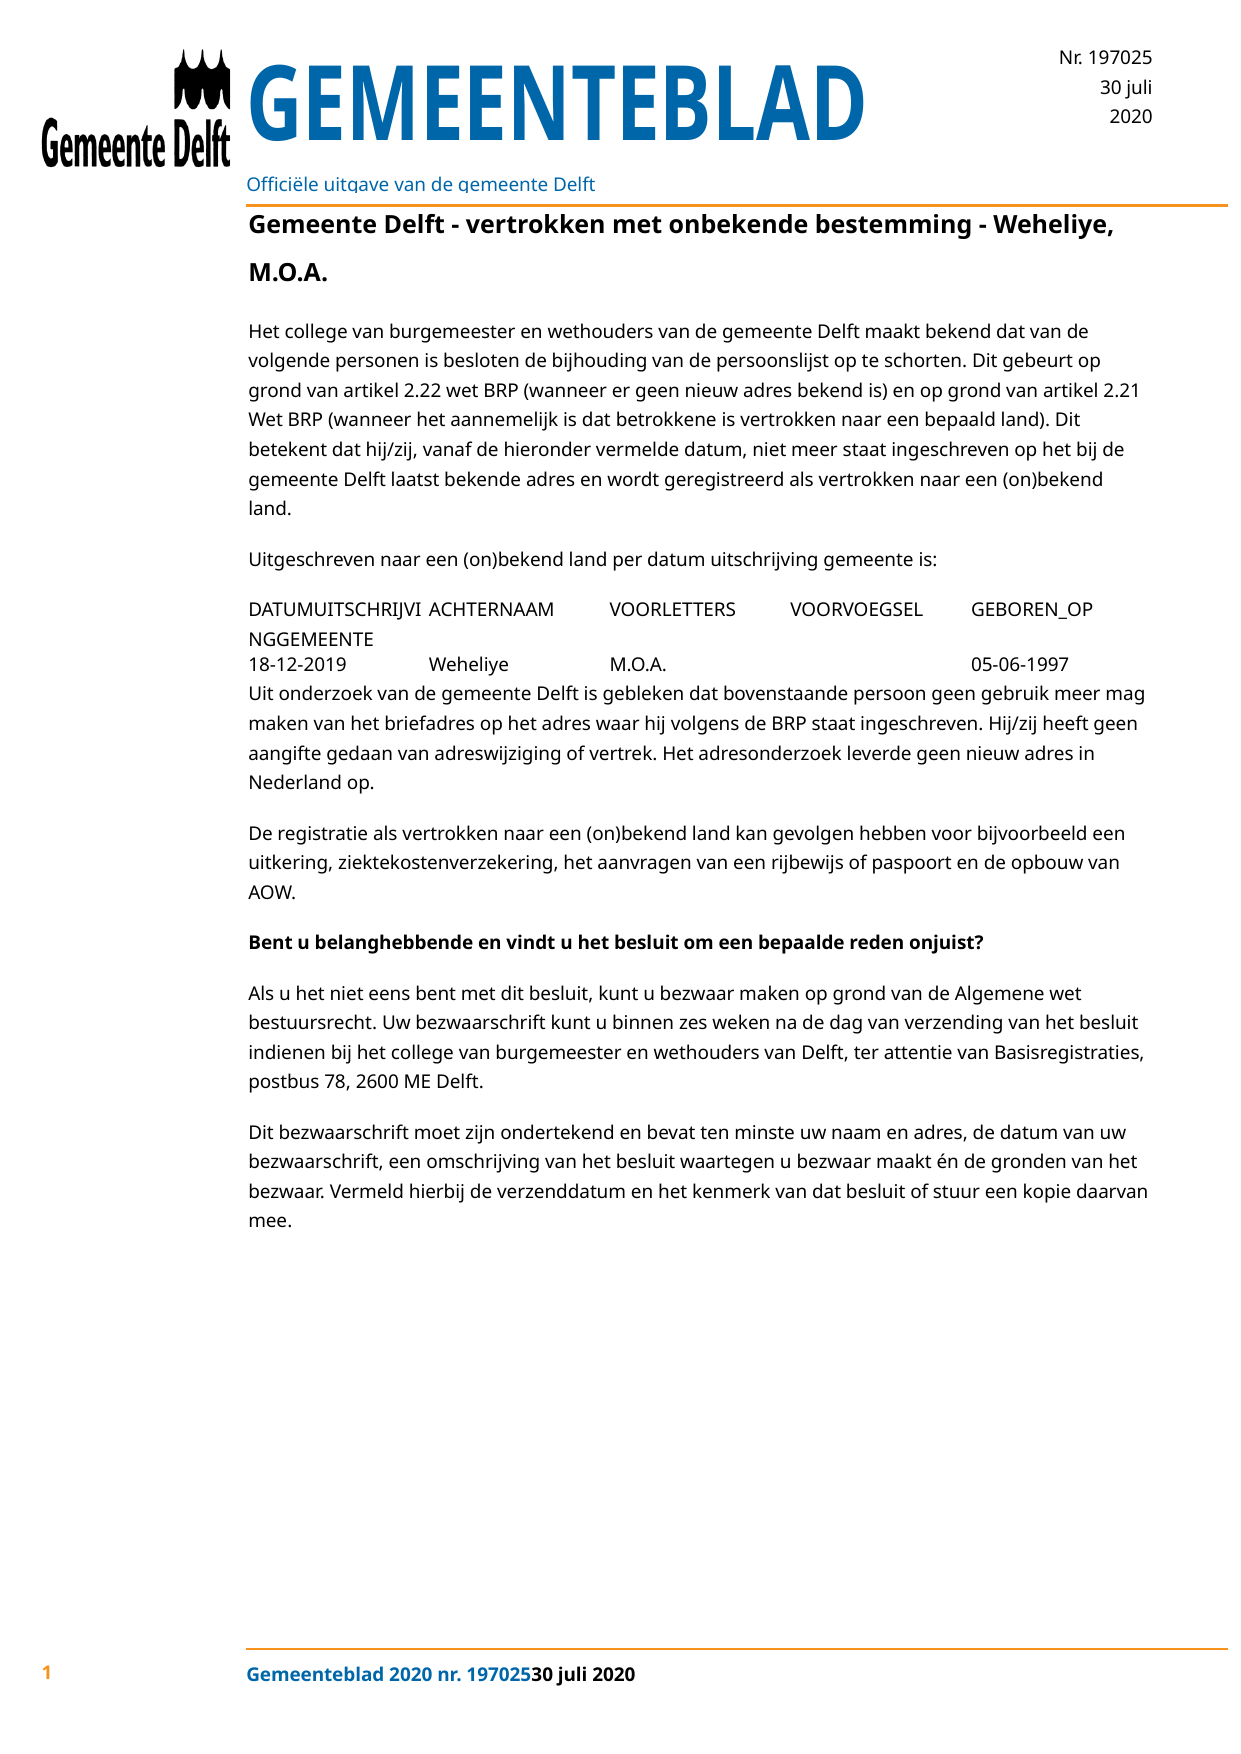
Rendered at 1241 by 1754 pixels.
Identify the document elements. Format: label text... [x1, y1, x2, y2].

text De registratie als vertrokken naar een (on)bekend land kan gevolgen hebben voor bijvoorbeeld een uitkering, ziektekostenverzekering, het aanvragen van een rijbewijs of paspoort en de opbouw van AOW. [248, 820, 1152, 905]
text Bent u belanghebbende en vindt u het besluit om een bepaalde reden onjuist? [248, 929, 1152, 955]
text Gemeente Delft - vertrokken met onbekende bestemming - Weheliye, M.O.A. [248, 207, 1152, 288]
table_cell 18-12-2019 [248, 652, 429, 677]
table_header GEBOREN_OP [971, 596, 1152, 652]
table_header VOORLETTERS [609, 596, 790, 652]
text Uitgeschreven naar een (on)bekend land per datum uitschrijving gemeente is: [248, 546, 1152, 572]
picture [41, 47, 231, 172]
table_header DATUMUITSCHRIJVINGGEMEENTE [248, 596, 429, 652]
table_cell Weheliye [429, 652, 609, 677]
table_cell 05-06-1997 [971, 652, 1152, 677]
table_cell [790, 652, 971, 677]
text Het college van burgemeester en wethouders van de gemeente Delft maakt bekend dat van de volgende personen is besloten de bijhouding van de persoonslijst op te schorten. Dit gebeurt op grond van artikel 2.22 wet BRP (wanneer er geen nieuw adres bekend is) en op grond van artikel 2.21 Wet BRP (wanneer het aannemelijk is dat betrokkene is vertrokken naar een bepaald land). Dit betekent dat hij/zij, vanaf de hieronder vermelde datum, niet meer staat ingeschreven op het bij de gemeente Delft laatst bekende adres en wordt geregistreerd als vertrokken naar een (on)bekend land. [248, 318, 1152, 521]
table_cell M.O.A. [609, 652, 790, 677]
text Dit bezwaarschrift moet zijn ondertekend en bevat ten minste uw naam en adres, de datum van uw bezwaarschrift, een omschrijving van het besluit waartegen u bezwaar maakt én de gronden van het bezwaar. Vermeld hierbij de verzenddatum en het kenmerk van dat besluit of stuur een kopie daarvan mee. [248, 1119, 1152, 1233]
text Als u het niet eens bent met dit besluit, kunt u bezwaar maken op grond van de Algemene wet bestuursrecht. Uw bezwaarschrift kunt u binnen zes weken na de dag van verzending van het besluit indienen bij het college van burgemeester en wethouders van Delft, ter attentie van Basisregistraties, postbus 78, 2600 ME Delft. [248, 980, 1152, 1094]
table_header ACHTERNAAM [429, 596, 609, 652]
table_header VOORVOEGSEL [790, 596, 971, 652]
text Uit onderzoek van de gemeente Delft is gebleken dat bovenstaande persoon geen gebruik meer mag maken van het briefadres op het adres waar hij volgens de BRP staat ingeschreven. Hij/zij heeft geen aangifte gedaan van adreswijziging of vertrek. Het adresonderzoek leverde geen nieuw adres in Nederland op. [248, 681, 1152, 795]
